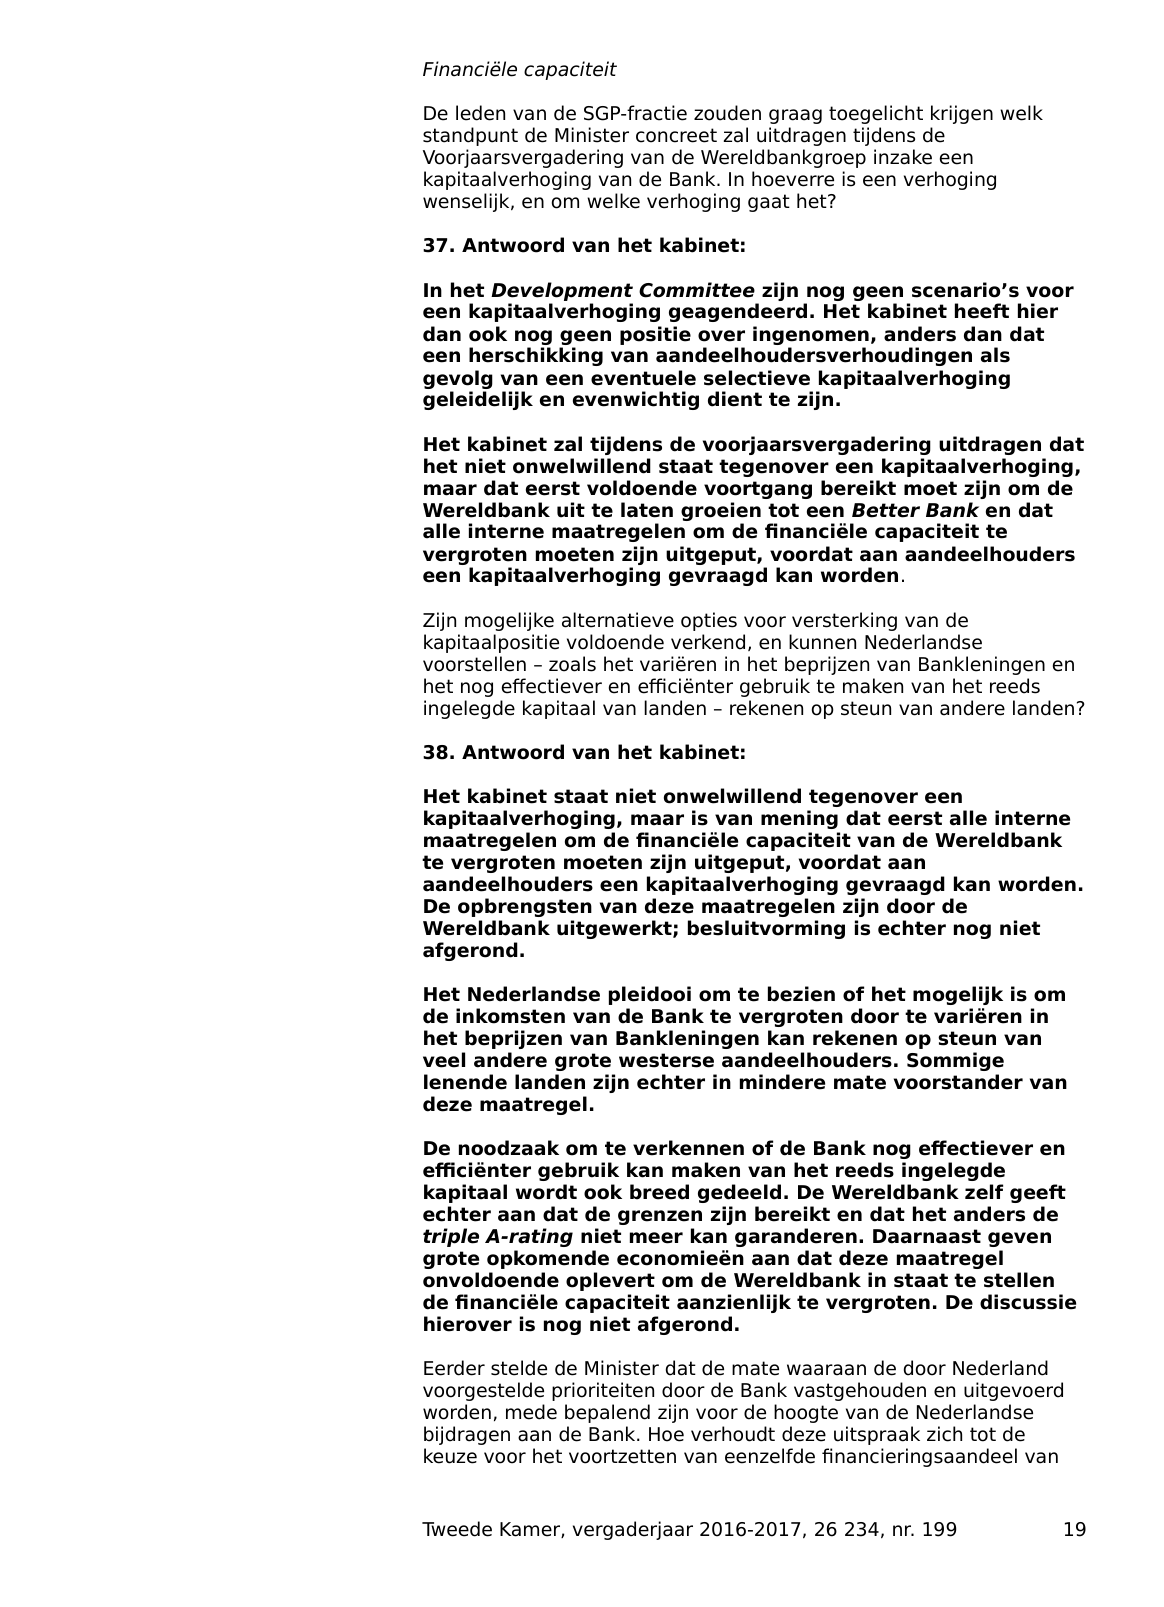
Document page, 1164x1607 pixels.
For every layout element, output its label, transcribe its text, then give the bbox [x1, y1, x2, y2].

text Het Nederlandse pleidooi om te bezien of het mogelijk is om de inkomsten van de Bank te vergroten door te variëren in het beprijzen van Bankleningen kan rekenen op steun van veel andere grote westerse aandeelhouders. Sommige lenende landen zijn echter in mindere mate voorstander van deze maatregel. [422, 984, 1087, 1116]
text Het kabinet staat niet onwelwillend tegenover een kapitaalverhoging, maar is van mening dat eerst alle interne maatregelen om de financiële capaciteit van de Wereldbank te vergroten moeten zijn uitgeput, voordat aan aandeelhouders een kapitaalverhoging gevraagd kan worden. De opbrengsten van deze maatregelen zijn door de Wereldbank uitgewerkt; besluitvorming is echter nog niet afgerond. [422, 786, 1087, 962]
text De leden van de SGP-fractie zouden graag toegelicht krijgen welk standpunt de Minister concreet zal uitdragen tijdens de Voorjaarsvergadering van de Wereldbankgroep inzake een kapitaalverhoging van de Bank. In hoeverre is een verhoging wenselijk, en om welke verhoging gaat het? [422, 103, 1087, 213]
text In het Development Committee zijn nog geen scenario’s voor een kapitaalverhoging geagendeerd. Het kabinet heeft hier dan ook nog geen positie over ingenomen, anders dan dat een herschikking van aandeelhoudersverhoudingen als gevolg van een eventuele selectieve kapitaalverhoging geleidelijk en evenwichtig dient te zijn. [422, 279, 1087, 411]
text De noodzaak om te verkennen of de Bank nog effectiever en efficiënter gebruik kan maken van het reeds ingelegde kapitaal wordt ook breed gedeeld. De Wereldbank zelf geeft echter aan dat de grenzen zijn bereikt en dat het anders de triple A-rating niet meer kan garanderen. Daarnaast geven grote opkomende economieën aan dat deze maatregel onvoldoende oplevert om de Wereldbank in staat te stellen de financiële capaciteit aanzienlijk te vergroten. De discussie hierover is nog niet afgerond. [422, 1138, 1087, 1336]
text Het kabinet zal tijdens de voorjaarsvergadering uitdragen dat het niet onwelwillend staat tegenover een kapitaalverhoging, maar dat eerst voldoende voortgang bereikt moet zijn om de Wereldbank uit te laten groeien tot een Better Bank en dat alle interne maatregelen om de financiële capaciteit te vergroten moeten zijn uitgeput, voordat aan aandeelhouders een kapitaalverhoging gevraagd kan worden. [422, 433, 1087, 587]
text Zijn mogelijke alternatieve opties voor versterking van de kapitaalpositie voldoende verkend, en kunnen Nederlandse voorstellen – zoals het variëren in het beprijzen van Bankleningen en het nog effectiever en efficiënter gebruik te maken van het reeds ingelegde kapitaal van landen – rekenen op steun van andere landen? [422, 609, 1087, 719]
text Eerder stelde de Minister dat de mate waaraan de door Nederland voorgestelde prioriteiten door de Bank vastgehouden en uitgevoerd worden, mede bepalend zijn voor de hoogte van de Nederlandse bijdragen aan de Bank. Hoe verhoudt deze uitspraak zich tot de keuze voor het voortzetten van eenzelfde financieringsaandeel van [422, 1358, 1087, 1468]
subtitle 38. Antwoord van het kabinet: [422, 742, 1087, 764]
subtitle Financiële capaciteit [422, 59, 1087, 81]
subtitle 37. Antwoord van het kabinet: [422, 235, 1087, 257]
